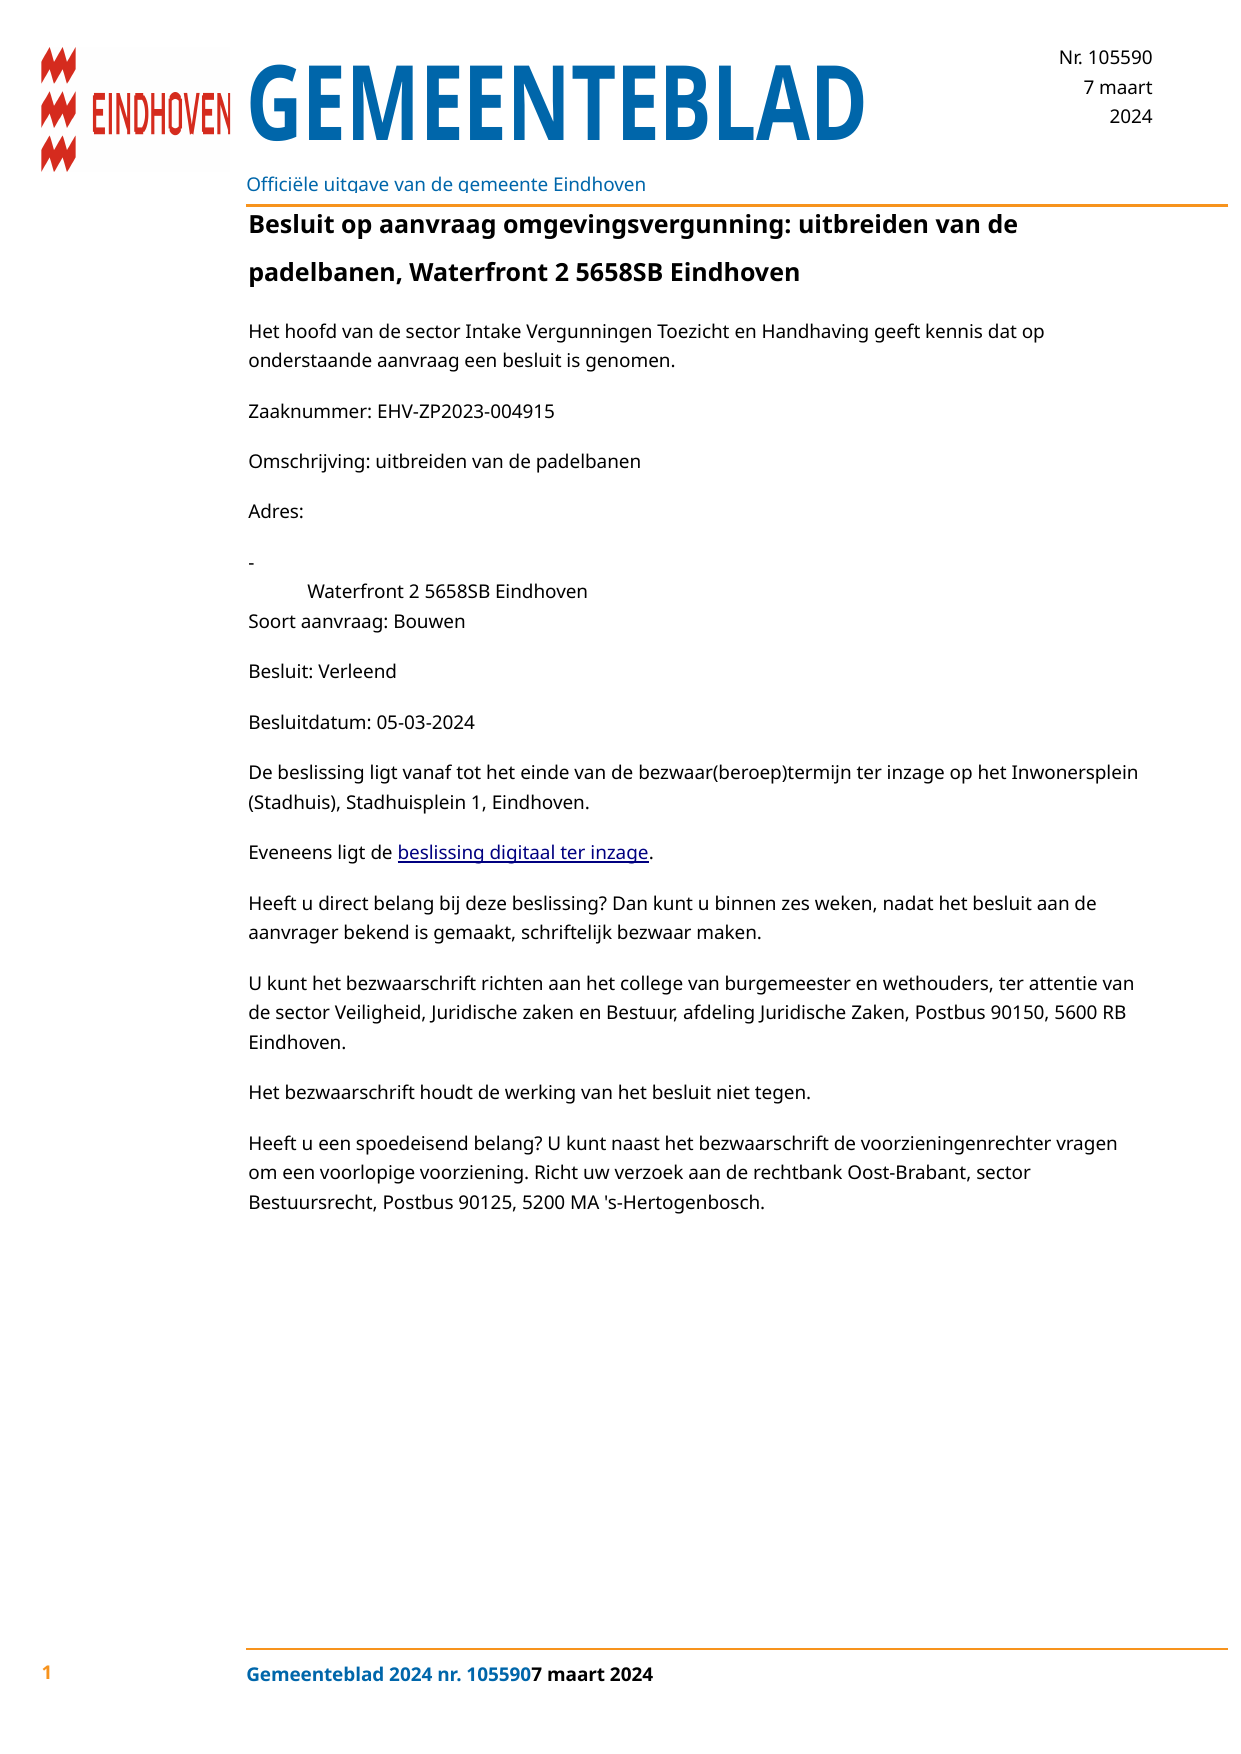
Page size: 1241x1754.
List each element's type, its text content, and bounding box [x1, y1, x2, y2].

text Zaaknummer: EHV-ZP2023-004915 [248, 398, 1152, 424]
text U kunt het bezwaarschrift richten aan het college van burgemeester en wethouders, ter attentie van de sector Veiligheid, Juridische zaken en Bestuur, afdeling Juridische Zaken, Postbus 90150, 5600 RB Eindhoven. [248, 970, 1152, 1055]
picture [41, 47, 231, 172]
text Besluitdatum: 05-03-2024 [248, 709, 1152, 735]
text Het bezwaarschrift houdt de werking van het besluit niet tegen. [248, 1079, 1152, 1105]
text Heeft u direct belang bij deze beslissing? Dan kunt u binnen zes weken, nadat het besluit aan de aanvrager bekend is gemaakt, schriftelijk bezwaar maken. [248, 890, 1152, 945]
text Soort aanvraag: Bouwen [248, 608, 1152, 634]
text Het hoofd van de sector Intake Vergunningen Toezicht en Handhaving geeft kennis dat op onderstaande aanvraag een besluit is genomen. [248, 318, 1152, 373]
list Waterfront 2 5658SB Eindhoven [248, 579, 1152, 604]
text De beslissing ligt vanaf tot het einde van de bezwaar(beroep)termijn ter inzage op het Inwonersplein (Stadhuis), Stadhuisplein 1, Eindhoven. [248, 759, 1152, 815]
text Heeft u een spoedeisend belang? U kunt naast het bezwaarschrift de voorzieningenrechter vragen om een voorlopige voorziening. Richt uw verzoek aan de rechtbank Oost-Brabant, sector Bestuursrecht, Postbus 90125, 5200 MA 's-Hertogenbosch. [248, 1130, 1152, 1215]
text Besluit op aanvraag omgevingsvergunning: uitbreiden van de padelbanen, Waterfront 2 5658SB Eindhoven [248, 207, 1152, 288]
text Eveneens ligt de beslissing digitaal ter inzage. [248, 839, 1152, 865]
text Adres: [248, 499, 1152, 524]
text Omschrijving: uitbreiden van de padelbanen [248, 448, 1152, 474]
text Besluit: Verleend [248, 659, 1152, 684]
